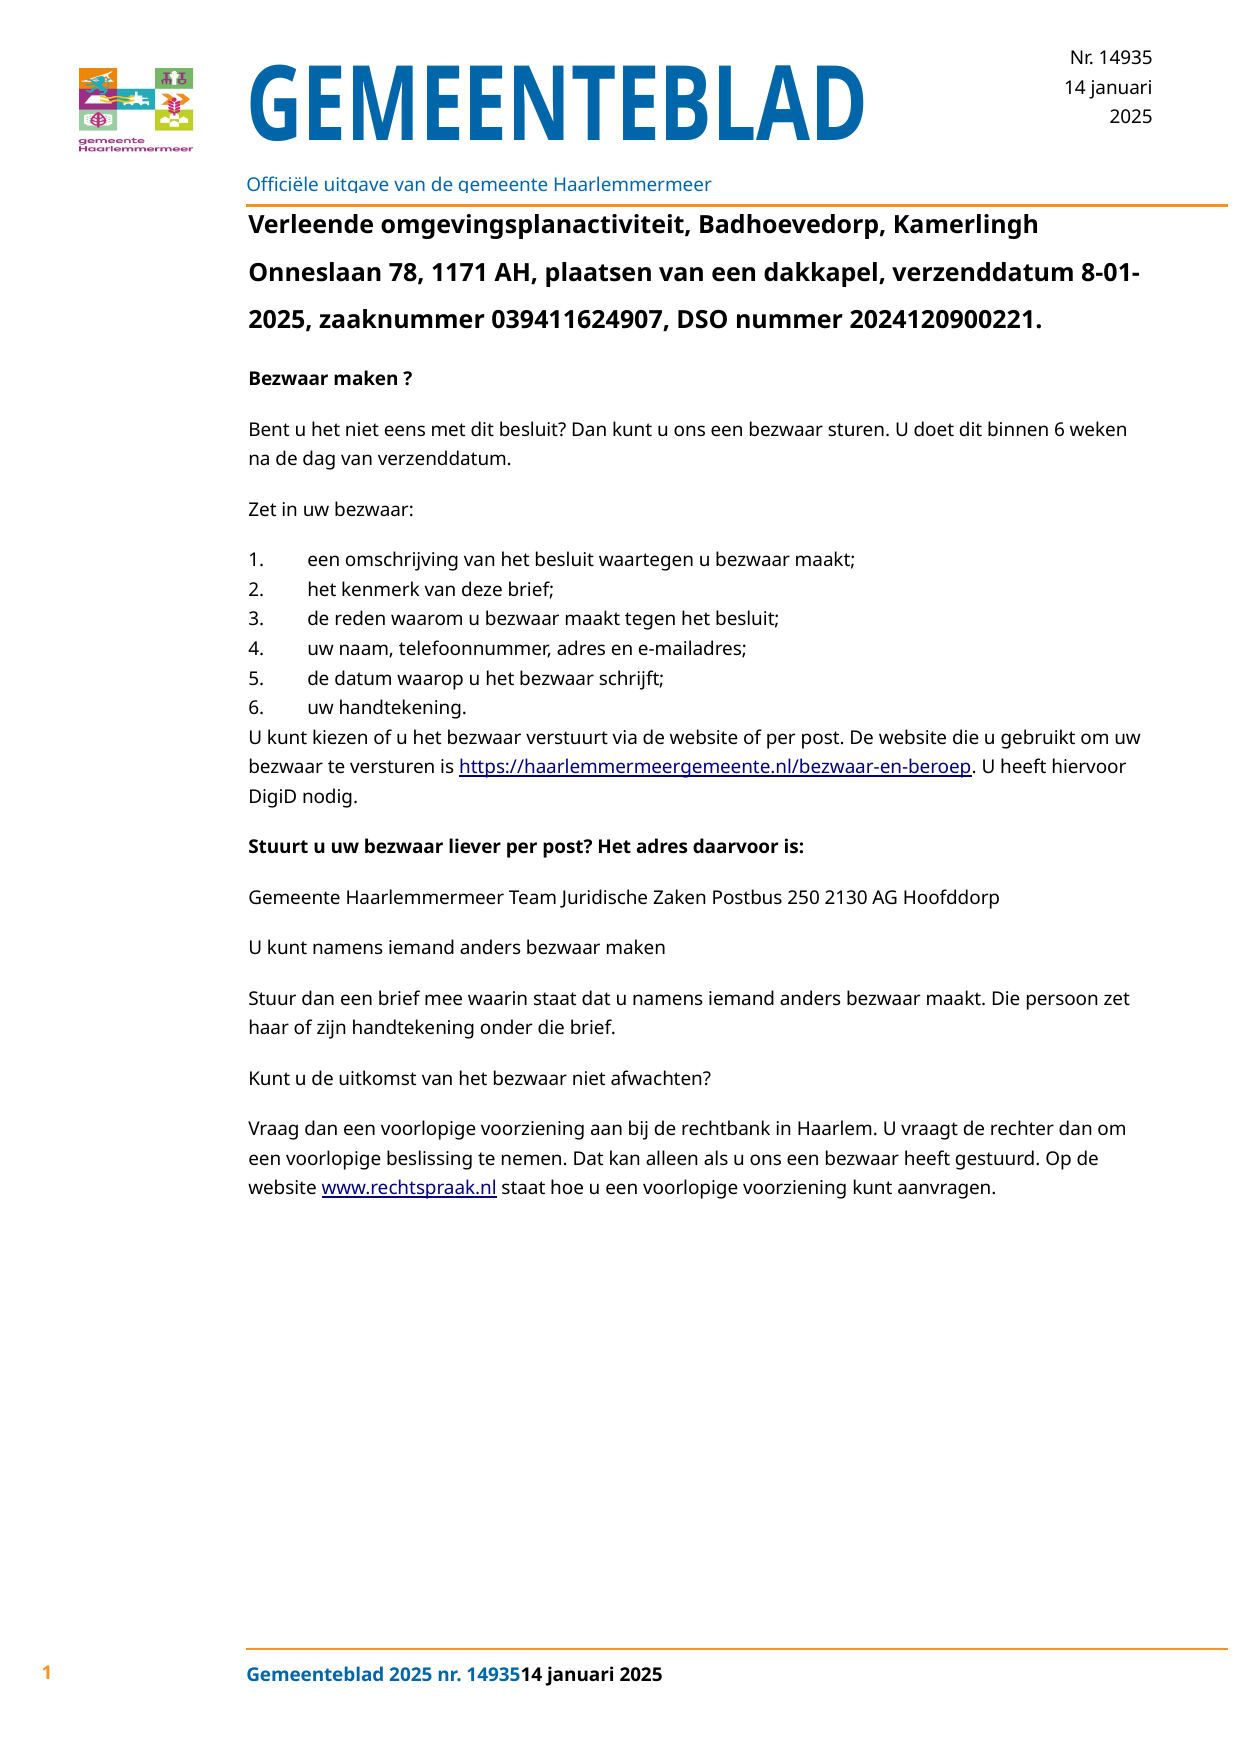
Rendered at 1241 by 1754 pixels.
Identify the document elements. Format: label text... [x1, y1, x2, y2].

list de reden waarom u bezwaar maakt tegen het besluit; [248, 606, 1152, 631]
text Gemeente Haarlemmermeer Team Juridische Zaken Postbus 250 2130 AG Hoofddorp [248, 884, 1152, 909]
text Bezwaar maken ? [248, 366, 1152, 391]
text Verleende omgevingsplanactiviteit, Badhoevedorp, Kamerlingh Onneslaan 78, 1171 AH, plaatsen van een dakkapel, verzenddatum 8-01-2025, zaaknummer 039411624907, DSO nummer 2024120900221. [248, 207, 1152, 336]
text U kunt kiezen of u het bezwaar verstuurt via de website of per post. De website die u gebruikt om uw bezwaar te versturen is https://haarlemmermeergemeente.nl/bezwaar-en-beroep. U heeft hiervoor DigiD nodig. [248, 724, 1152, 809]
picture [41, 47, 231, 172]
list een omschrijving van het besluit waartegen u bezwaar maakt; [248, 546, 1152, 572]
text Stuur dan een brief mee waarin staat dat u namens iemand anders bezwaar maakt. Die persoon zet haar of zijn handtekening onder die brief. [248, 985, 1152, 1040]
text U kunt namens iemand anders bezwaar maken [248, 934, 1152, 960]
text Zet in uw bezwaar: [248, 496, 1152, 522]
text Vraag dan een voorlopige voorziening aan bij de rechtbank in Haarlem. U vraagt de rechter dan om een voorlopige beslissing te nemen. Dat kan alleen als u ons een bezwaar heeft gestuurd. Op de website www.rechtspraak.nl staat hoe u een voorlopige voorziening kunt aanvragen. [248, 1115, 1152, 1200]
list het kenmerk van deze brief; [248, 576, 1152, 602]
list uw handtekening. [248, 694, 1152, 720]
list uw naam, telefoonnummer, adres en e-mailadres; [248, 635, 1152, 661]
text Kunt u de uitkomst van het bezwaar niet afwachten? [248, 1065, 1152, 1090]
text Bent u het niet eens met dit besluit? Dan kunt u ons een bezwaar sturen. U doet dit binnen 6 weken na de dag van verzenddatum. [248, 416, 1152, 471]
text Stuurt u uw bezwaar liever per post? Het adres daarvoor is: [248, 833, 1152, 859]
list de datum waarop u het bezwaar schrijft; [248, 665, 1152, 690]
